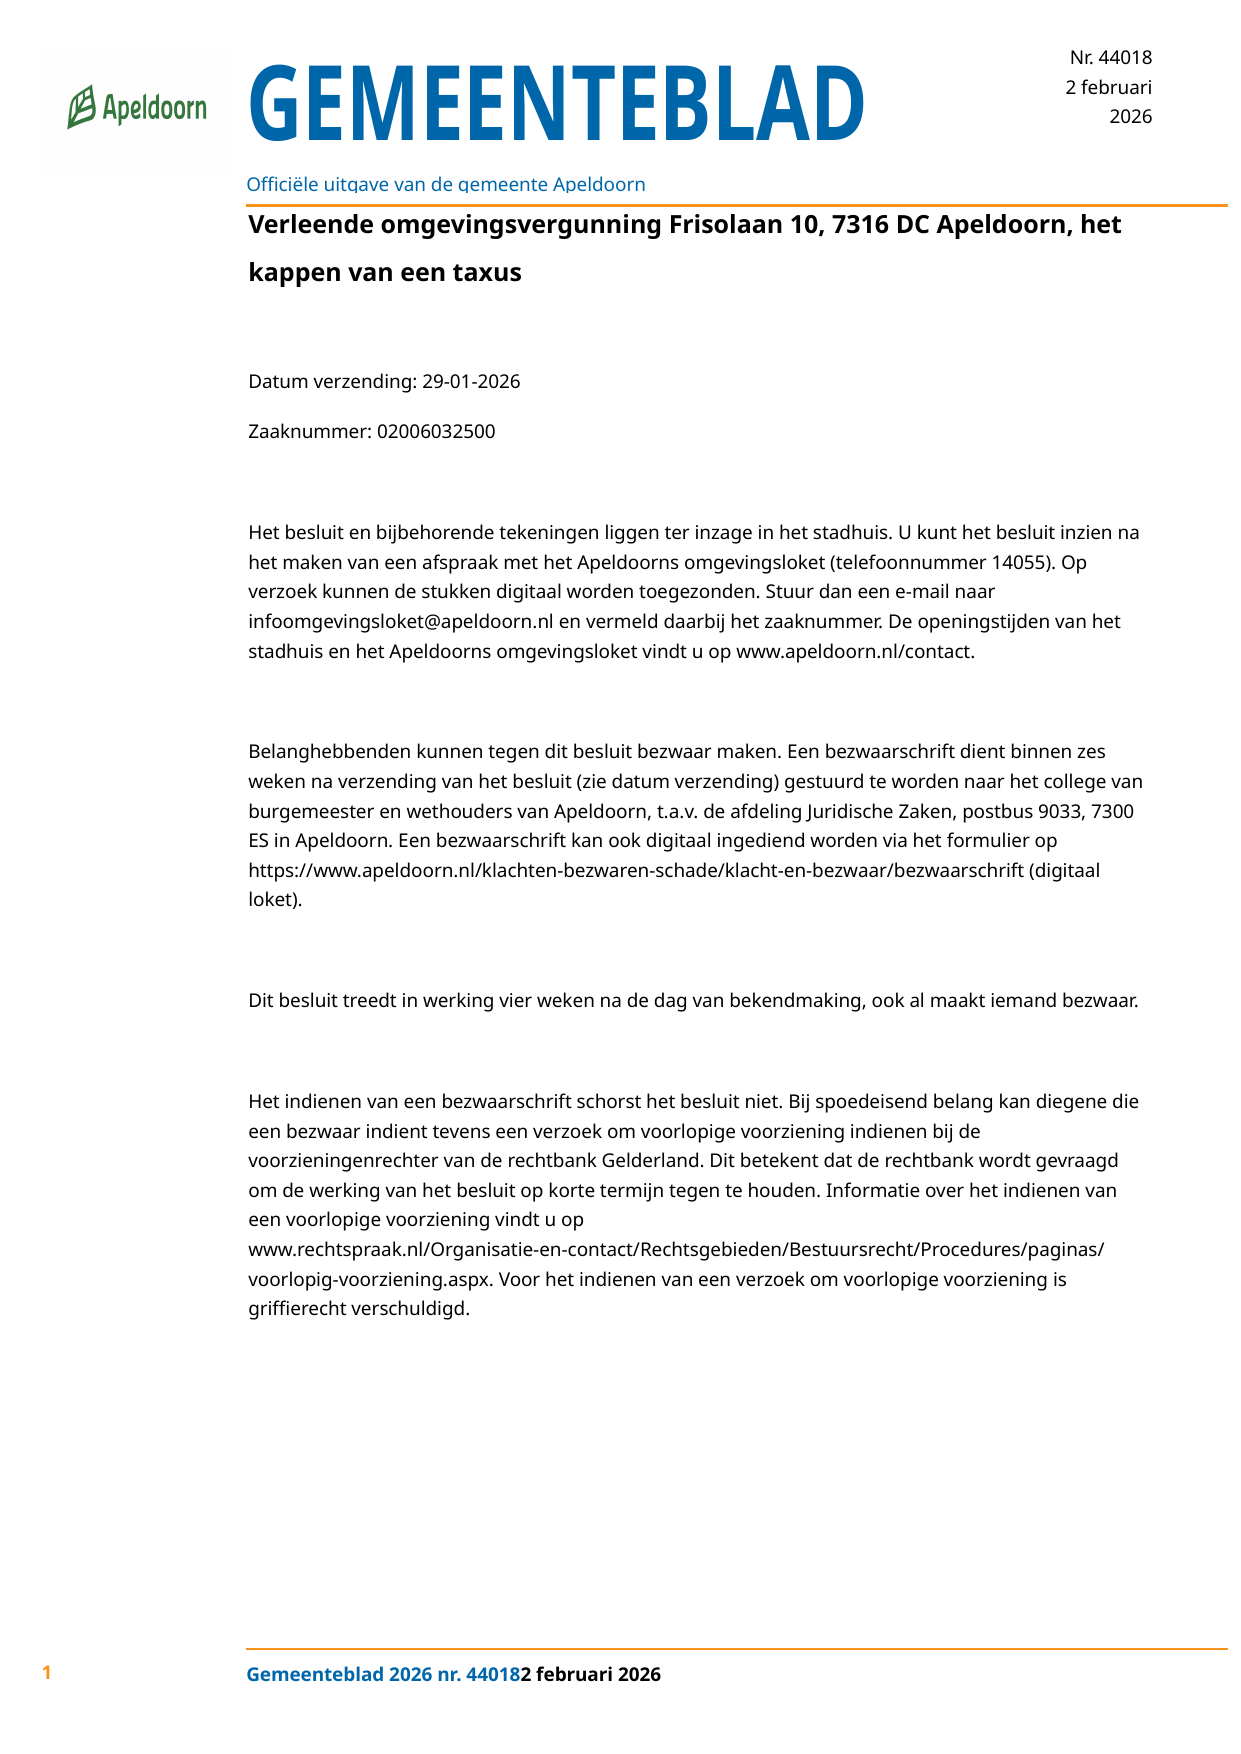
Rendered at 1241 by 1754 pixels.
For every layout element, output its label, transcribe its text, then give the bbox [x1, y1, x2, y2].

text Zaaknummer: 02006032500 [248, 419, 1152, 444]
text Dit besluit treedt in werking vier weken na de dag van bekendmaking, ook al maakt iemand bezwaar. [248, 987, 1152, 1013]
text Verleende omgevingsvergunning Frisolaan 10, 7316 DC Apeldoorn, het kappen van een taxus [248, 207, 1152, 288]
text Belanghebbenden kunnen tegen dit besluit bezwaar maken. Een bezwaarschrift dient binnen zes weken na verzending van het besluit (zie datum verzending) gestuurd te worden naar het college van burgemeester en wethouders van Apeldoorn, t.a.v. de afdeling Juridische Zaken, postbus 9033, 7300 ES in Apeldoorn. Een bezwaarschrift kan ook digitaal ingediend worden via het formulier op https://www.apeldoorn.nl/klachten-bezwaren-schade/klacht-en-bezwaar/bezwaarschrift (digitaal loket). [248, 739, 1152, 912]
text Datum verzending: 29-01-2026 [248, 368, 1152, 394]
picture [41, 47, 231, 172]
text Het besluit en bijbehorende tekeningen liggen ter inzage in het stadhuis. U kunt het besluit inzien na het maken van een afspraak met het Apeldoorns omgevingsloket (telefoonnummer 14055). Op verzoek kunnen de stukken digitaal worden toegezonden. Stuur dan een e-mail naar infoomgevingsloket@apeldoorn.nl en vermeld daarbij het zaaknummer. De openingstijden van het stadhuis en het Apeldoorns omgevingsloket vindt u op www.apeldoorn.nl/contact. [248, 519, 1152, 664]
text Het indienen van een bezwaarschrift schorst het besluit niet. Bij spoedeisend belang kan diegene die een bezwaar indient tevens een verzoek om voorlopige voorziening indienen bij de voorzieningenrechter van de rechtbank Gelderland. Dit betekent dat de rechtbank wordt gevraagd om de werking van het besluit op korte termijn tegen te houden. Informatie over het indienen van een voorlopige voorziening vindt u op www.rechtspraak.nl/Organisatie-en-contact/Rechtsgebieden/Bestuursrecht/Procedures/paginas/voorlopig-voorziening.aspx. Voor het indienen van een verzoek om voorlopige voorziening is griffierecht verschuldigd. [248, 1088, 1152, 1321]
